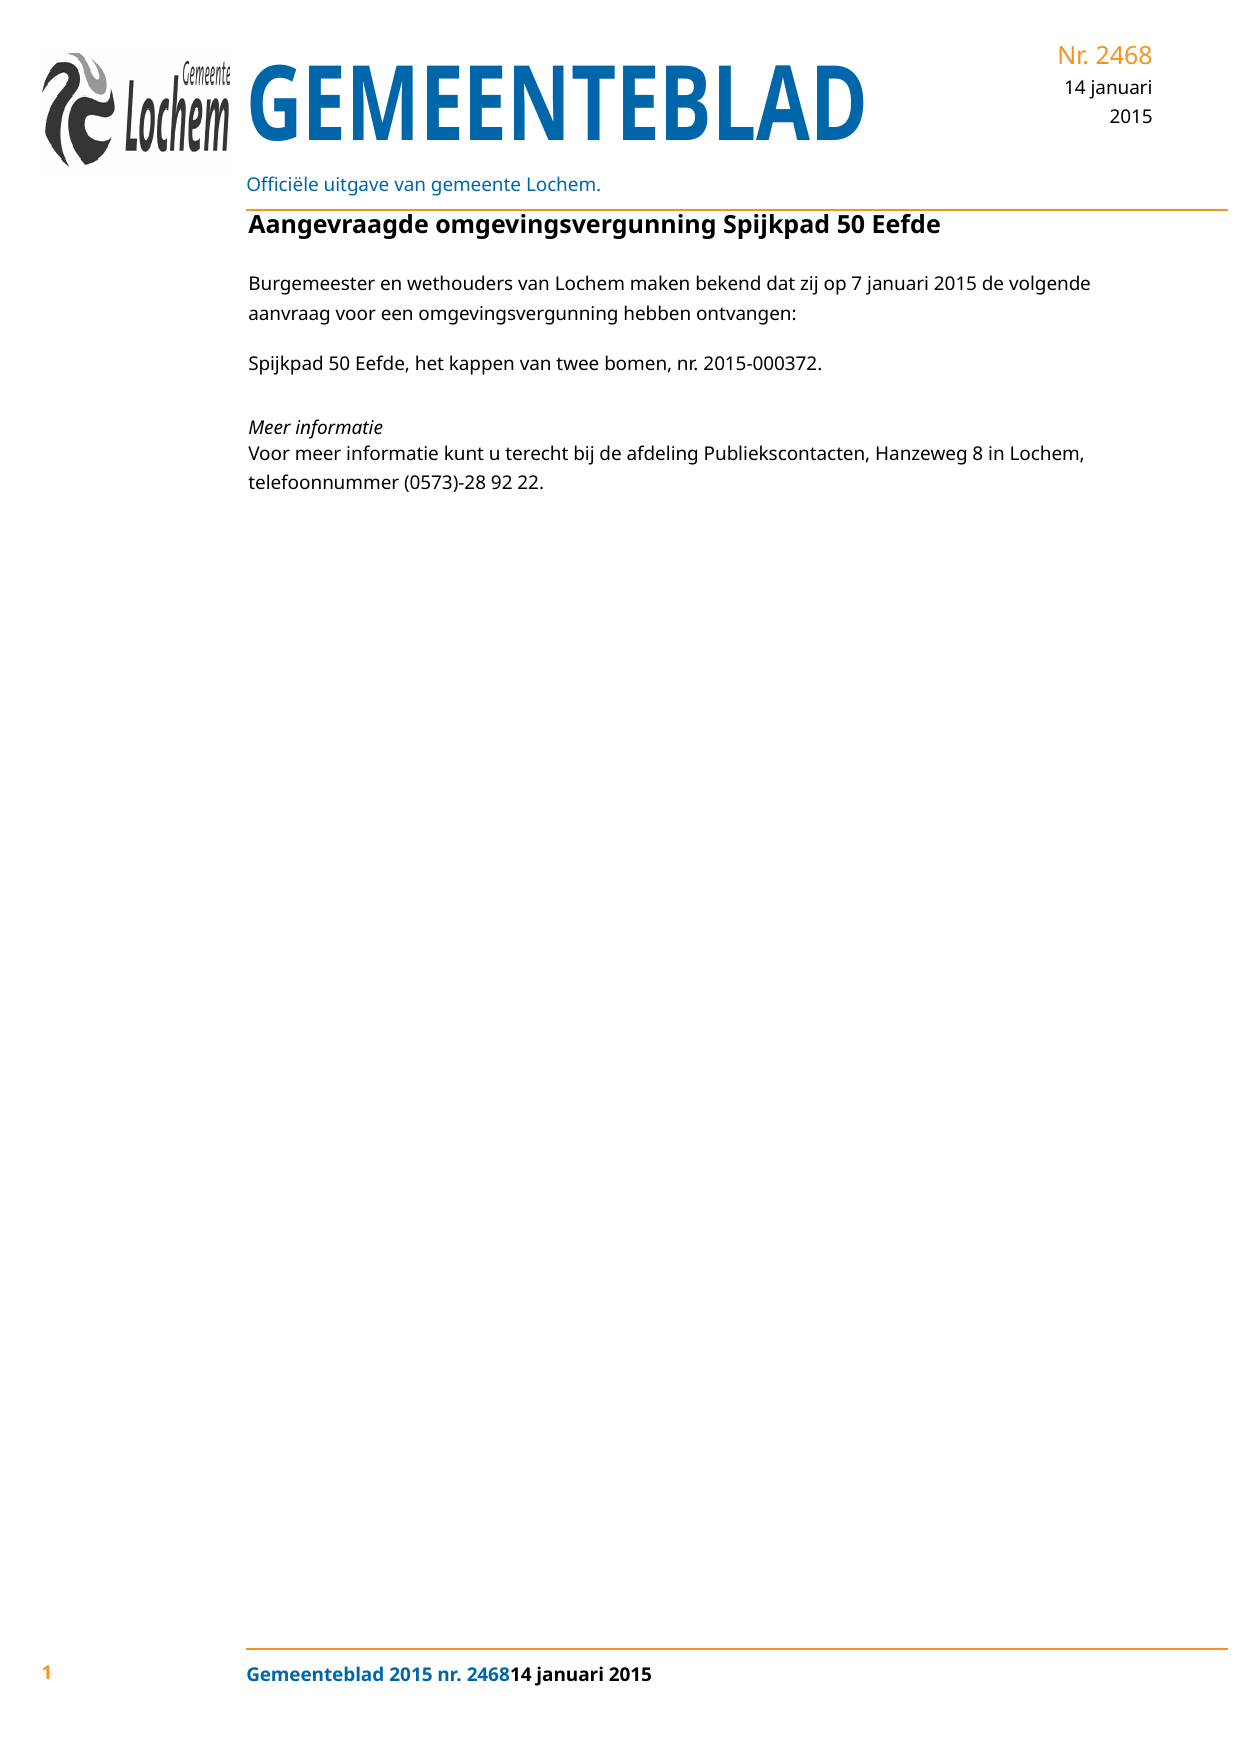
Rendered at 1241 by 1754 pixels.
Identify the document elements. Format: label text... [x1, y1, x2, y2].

text Voor meer informatie kunt u terecht bij de afdeling Publiekscontacten, Hanzeweg 8 in Lochem, telefoonnummer (0573)-28 92 22. [248, 440, 1152, 495]
text Aangevraagde omgevingsvergunning Spijkpad 50 Eefde [248, 211, 1152, 241]
picture [41, 47, 231, 172]
text Burgemeester en wethouders van Lochem maken bekend dat zij op 7 januari 2015 de volgende aanvraag voor een omgevingsvergunning hebben ontvangen: [248, 270, 1152, 326]
text Spijkpad 50 Eefde, het kappen van twee bomen, nr. 2015-000372. [248, 350, 1152, 376]
text Meer informatie [248, 414, 1152, 440]
